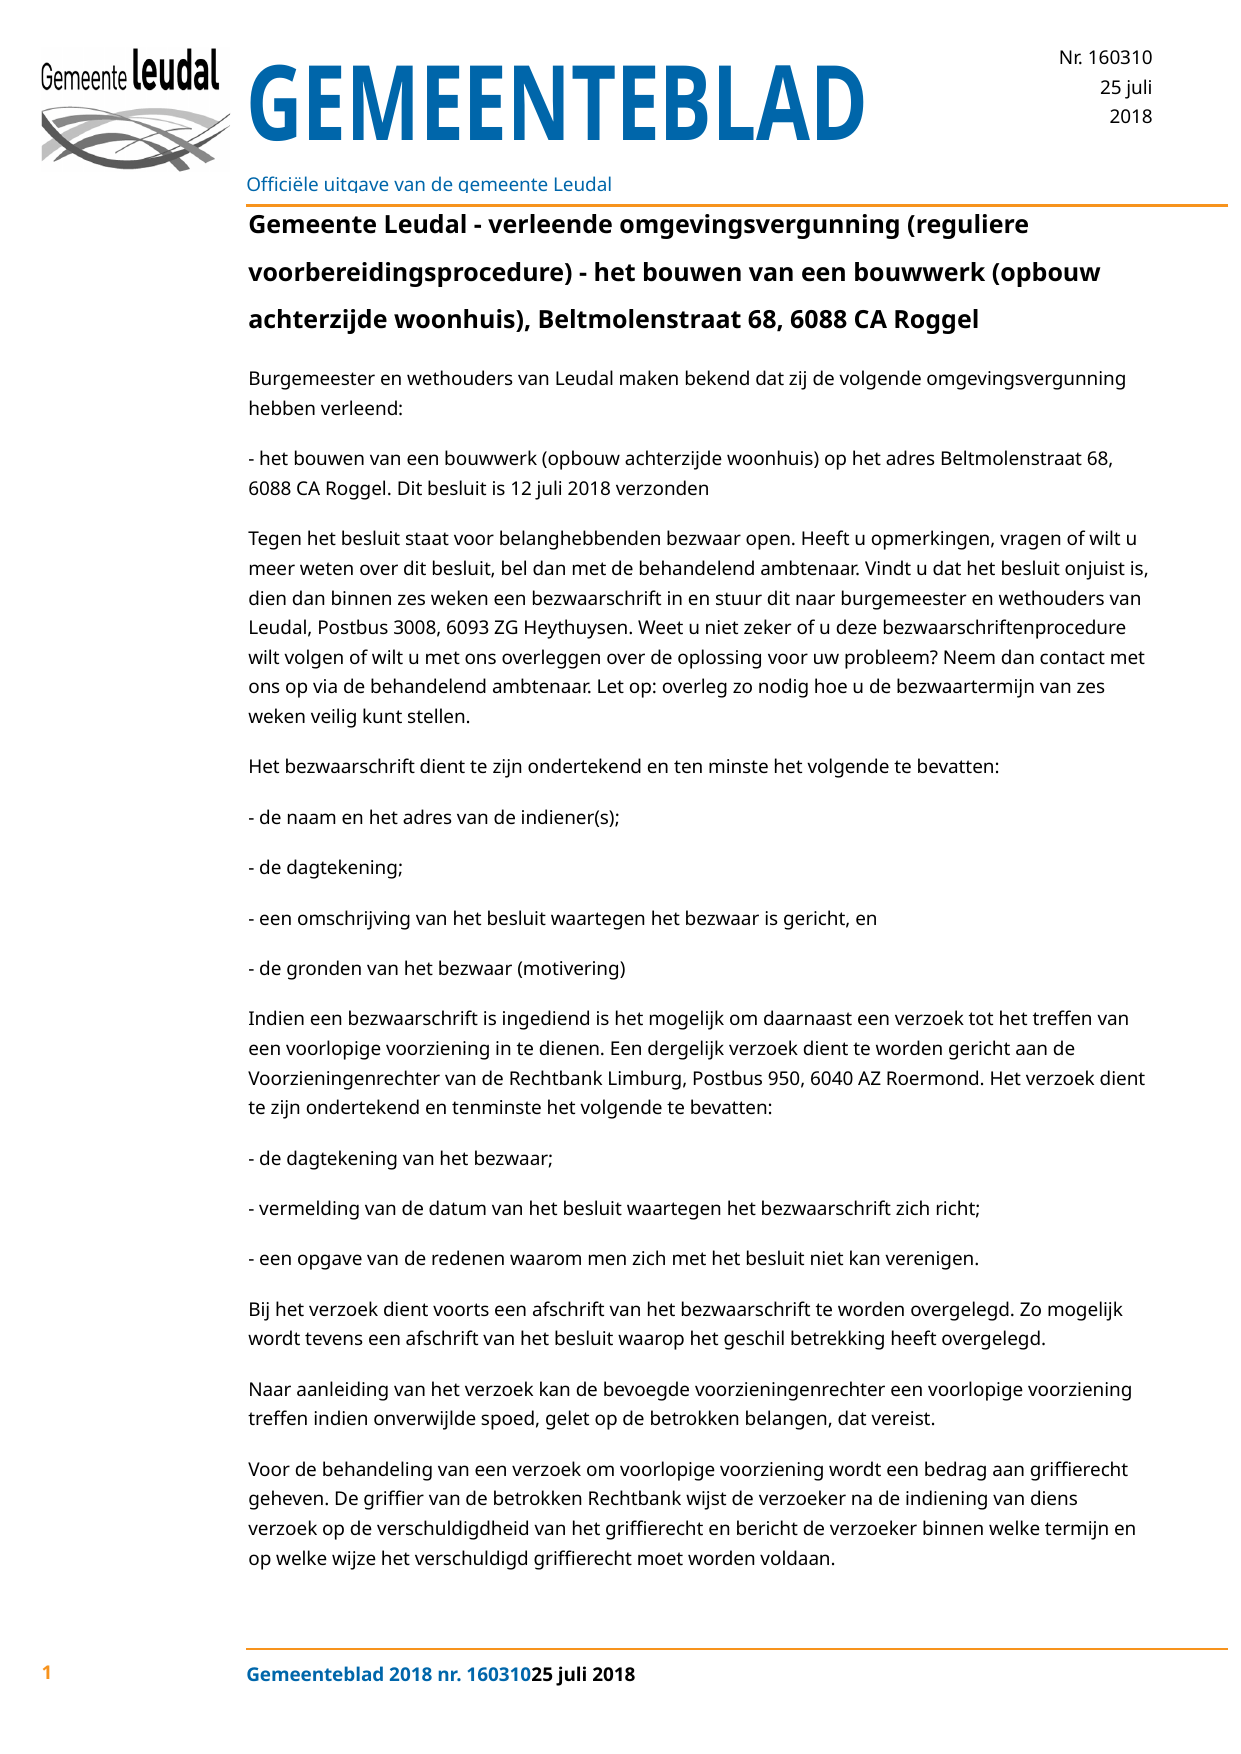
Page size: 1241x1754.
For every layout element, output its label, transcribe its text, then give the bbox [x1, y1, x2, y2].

text - vermelding van de datum van het besluit waartegen het bezwaarschrift zich richt; [248, 1195, 1152, 1221]
text - de dagtekening van het bezwaar; [248, 1145, 1152, 1170]
text Tegen het besluit staat voor belanghebbenden bezwaar open. Heeft u opmerkingen, vragen of wilt u meer weten over dit besluit, bel dan met de behandelend ambtenaar. Vindt u dat het besluit onjuist is, dien dan binnen zes weken een bezwaarschrift in en stuur dit naar burgemeester en wethouders van Leudal, Postbus 3008, 6093 ZG Heythuysen. Weet u niet zeker of u deze bezwaarschriftenprocedure wilt volgen of wilt u met ons overleggen over de oplossing voor uw probleem? Neem dan contact met ons op via de behandelend ambtenaar. Let op: overleg zo nodig hoe u de bezwaartermijn van zes weken veilig kunt stellen. [248, 526, 1152, 729]
text - de dagtekening; [248, 854, 1152, 880]
text Het bezwaarschrift dient te zijn ondertekend en ten minste het volgende te bevatten: [248, 753, 1152, 779]
text - een omschrijving van het besluit waartegen het bezwaar is gericht, en [248, 905, 1152, 930]
text - de naam en het adres van de indiener(s); [248, 804, 1152, 829]
text Naar aanleiding van het verzoek kan de bevoegde voorzieningenrechter een voorlopige voorziening treffen indien onverwijlde spoed, gelet op de betrokken belangen, dat vereist. [248, 1376, 1152, 1431]
text Burgemeester en wethouders van Leudal maken bekend dat zij de volgende omgevingsvergunning hebben verleend: [248, 366, 1152, 421]
text Indien een bezwaarschrift is ingediend is het mogelijk om daarnaast een verzoek tot het treffen van een voorlopige voorziening in te dienen. Een dergelijk verzoek dient te worden gericht aan de Voorzieningenrechter van de Rechtbank Limburg, Postbus 950, 6040 AZ Roermond. Het verzoek dient te zijn ondertekend en tenminste het volgende te bevatten: [248, 1006, 1152, 1120]
picture [41, 47, 231, 172]
text Gemeente Leudal - verleende omgevingsvergunning (reguliere voorbereidingsprocedure) - het bouwen van een bouwwerk (opbouw achterzijde woonhuis), Beltmolenstraat 68, 6088 CA Roggel [248, 207, 1152, 336]
text Bij het verzoek dient voorts een afschrift van het bezwaarschrift te worden overgelegd. Zo mogelijk wordt tevens een afschrift van het besluit waarop het geschil betrekking heeft overgelegd. [248, 1296, 1152, 1351]
text Voor de behandeling van een verzoek om voorlopige voorziening wordt een bedrag aan griffierecht geheven. De griffier van de betrokken Rechtbank wijst de verzoeker na de indiening van diens verzoek op de verschuldigdheid van het griffierecht en bericht de verzoeker binnen welke termijn en op welke wijze het verschuldigd griffierecht moet worden voldaan. [248, 1456, 1152, 1570]
text - het bouwen van een bouwwerk (opbouw achterzijde woonhuis) op het adres Beltmolenstraat 68, 6088 CA Roggel. Dit besluit is 12 juli 2018 verzonden [248, 446, 1152, 501]
text - de gronden van het bezwaar (motivering) [248, 955, 1152, 981]
text - een opgave van de redenen waarom men zich met het besluit niet kan verenigen. [248, 1246, 1152, 1271]
